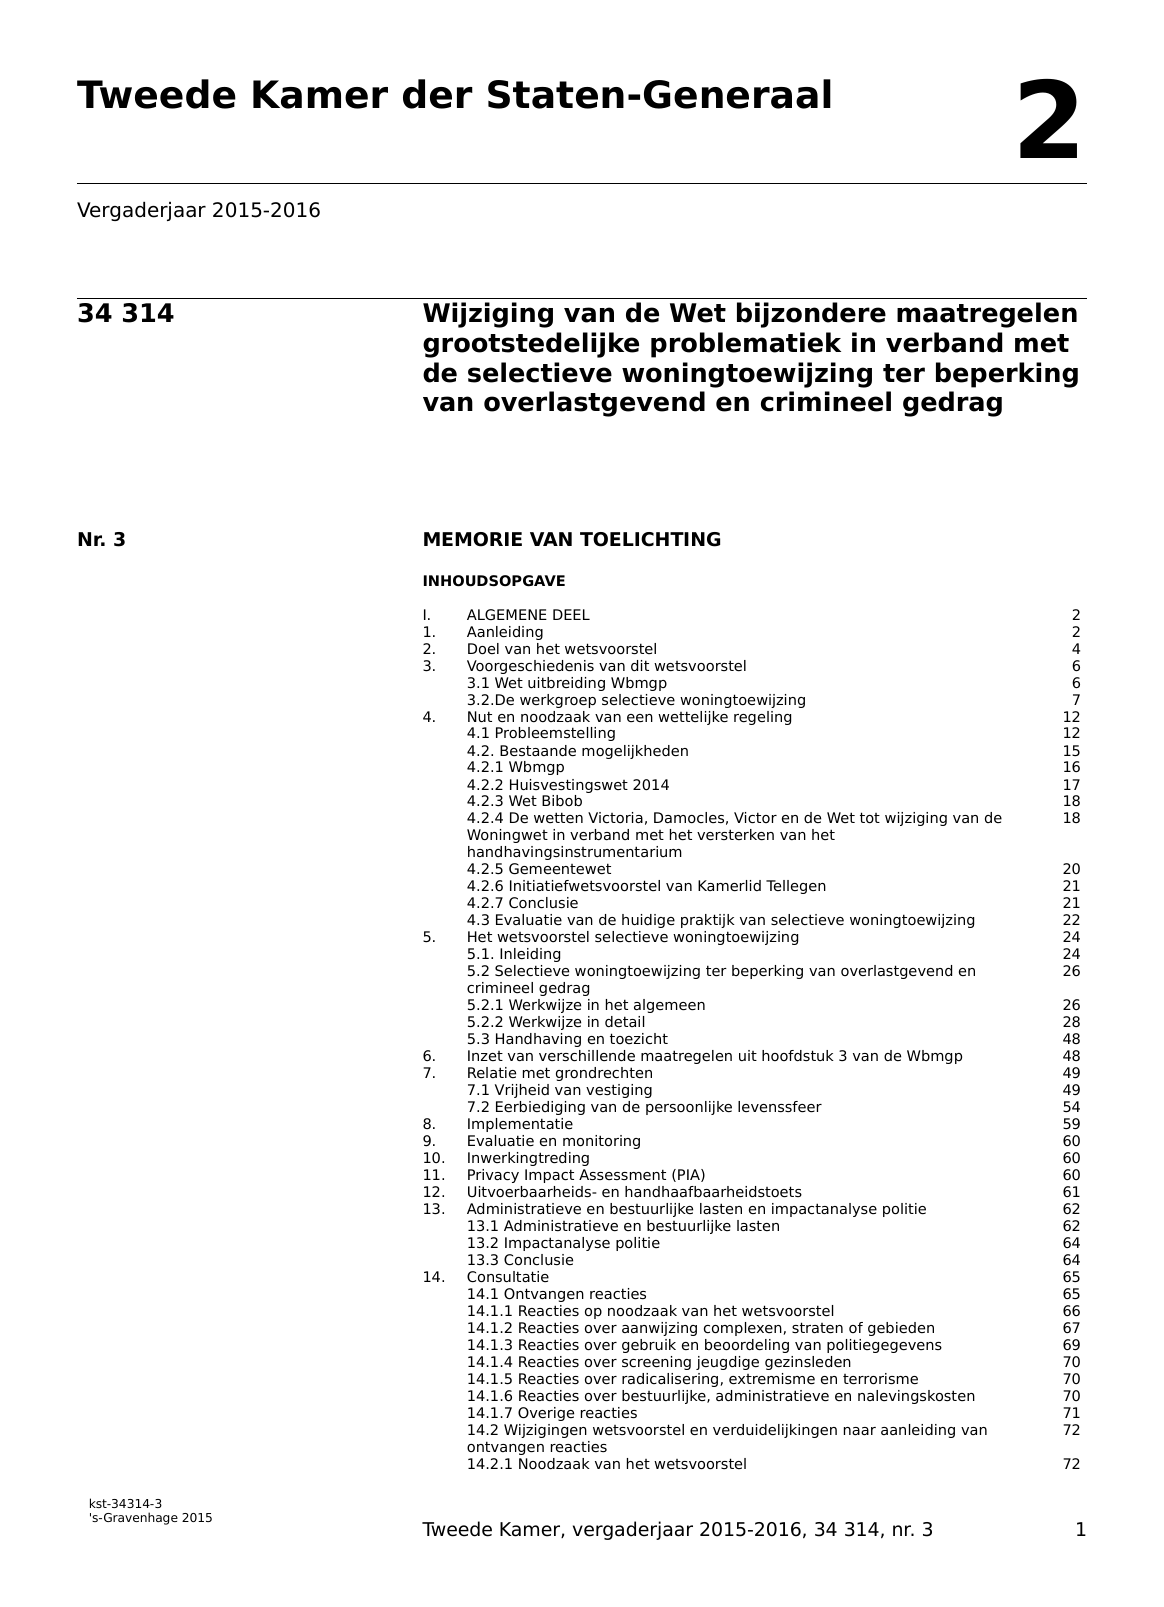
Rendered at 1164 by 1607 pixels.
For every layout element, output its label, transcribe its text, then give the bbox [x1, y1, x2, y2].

table_cell 13.1 Administratieve en bestuurlijke lasten [461, 1218, 1021, 1235]
table_cell [422, 675, 461, 691]
table_header [1021, 573, 1087, 589]
table_cell 62 [1021, 1218, 1087, 1235]
table_cell 54 [1021, 1099, 1087, 1116]
table_cell Evaluatie en monitoring [461, 1133, 1021, 1150]
table_cell Privacy Impact Assessment (PIA) [461, 1167, 1021, 1184]
table_cell [422, 1218, 461, 1235]
table_cell 12. [422, 1184, 461, 1201]
table_cell [422, 861, 461, 878]
table_cell 21 [1021, 895, 1087, 912]
table_cell 72 [1021, 1422, 1087, 1456]
table_cell Relatie met grondrechten [461, 1065, 1021, 1082]
table_cell [422, 1252, 461, 1269]
table_cell 14.1.1 Reacties op noodzaak van het wetsvoorstel [461, 1303, 1021, 1320]
table_cell [422, 759, 461, 776]
table_cell 5.2 Selectieve woningtoewijzing ter beperking van overlastgevend en crimineel gedrag [461, 963, 1021, 997]
table_cell 1. [422, 624, 461, 641]
table_cell 5.2.2 Werkwijze in detail [461, 1014, 1021, 1031]
table_cell [422, 1456, 461, 1472]
table_cell [422, 1082, 461, 1099]
table_cell 64 [1021, 1235, 1087, 1252]
table_cell 22 [1021, 912, 1087, 929]
table_cell 4.2.5 Gemeentewet [461, 861, 1021, 878]
table_cell [422, 1099, 461, 1116]
table_cell 24 [1021, 929, 1087, 946]
table_cell 4.2.3 Wet Bibob [461, 793, 1021, 810]
table_cell 10. [422, 1150, 461, 1167]
table_cell [461, 590, 659, 607]
table_cell 4.2.4 De wetten Victoria, Damocles, Victor en de Wet tot wijziging van de Woningwet in verband met het versterken van het handhavingsinstrumentarium [461, 810, 1021, 861]
table_cell Administratieve en bestuurlijke lasten en impactanalyse politie [461, 1201, 1021, 1218]
table_cell 18 [1021, 793, 1087, 810]
table_cell [422, 1014, 461, 1031]
table_cell 3.2.De werkgroep selectieve woningtoewijzing [461, 691, 1021, 708]
table_cell [422, 997, 461, 1014]
table_cell 12 [1021, 725, 1087, 742]
table_cell 14.1.6 Reacties over bestuurlijke, administratieve en nalevingskosten [461, 1388, 1021, 1404]
table_cell [422, 725, 461, 742]
subtitle Nr. 3 MEMORIE VAN TOELICHTING [77, 529, 1087, 551]
table_cell Inwerkingtreding [461, 1150, 1021, 1167]
table_cell 7.2 Eerbiediging van de persoonlijke levenssfeer [461, 1099, 1021, 1116]
table_cell [659, 590, 1021, 607]
table_cell 5.1. Inleiding [461, 946, 1021, 963]
table_cell 62 [1021, 1201, 1087, 1218]
table_cell 5. [422, 929, 461, 946]
table_cell 11. [422, 1167, 461, 1184]
table_cell 60 [1021, 1150, 1087, 1167]
table_cell 15 [1021, 743, 1087, 759]
table_header 2 [886, 59, 1087, 183]
table_cell 14.1.5 Reacties over radicalisering, extremisme en terrorisme [461, 1371, 1021, 1388]
table_cell 17 [1021, 776, 1087, 793]
table_cell 3.1 Wet uitbreiding Wbmgp [461, 675, 1021, 691]
table_cell 26 [1021, 963, 1087, 997]
table_cell 21 [1021, 878, 1087, 895]
table_cell 4.2. Bestaande mogelijkheden [461, 743, 1021, 759]
table_cell [422, 963, 461, 997]
table_cell 64 [1021, 1252, 1087, 1269]
table_cell 13.2 Impactanalyse politie [461, 1235, 1021, 1252]
subtitle 34 314 Wijziging van de Wet bijzondere maatregelen grootstedelijke problematiek in verband met de selectieve woningtoewijzing ter beperking van overlastgevend en crimineel gedrag [77, 299, 1087, 418]
table_cell 14.1 Ontvangen reacties [461, 1286, 1021, 1303]
table_cell [422, 1354, 461, 1371]
table_cell [422, 1371, 461, 1388]
table_cell Consultatie [461, 1269, 1021, 1286]
table_cell 2. [422, 641, 461, 657]
table_cell [422, 1286, 461, 1303]
table_cell [422, 1320, 461, 1337]
table_cell 7. [422, 1065, 461, 1082]
table_cell I. [422, 607, 461, 623]
table_cell Vergaderjaar 2015-2016 [77, 184, 1087, 298]
table_cell 71 [1021, 1405, 1087, 1422]
table_cell [422, 912, 461, 929]
table_cell Het wetsvoorstel selectieve woningtoewijzing [461, 929, 1021, 946]
table_cell [422, 895, 461, 912]
table_cell 14.1.2 Reacties over aanwijzing complexen, straten of gebieden [461, 1320, 1021, 1337]
table_cell Nut en noodzaak van een wettelijke regeling [461, 709, 1021, 725]
table_cell 14.2.1 Noodzaak van het wetsvoorstel [461, 1456, 1021, 1472]
table_cell Aanleiding [461, 624, 1021, 641]
table_cell [422, 1235, 461, 1252]
table_cell 3. [422, 658, 461, 674]
table_cell 24 [1021, 946, 1087, 963]
table_cell 18 [1021, 810, 1087, 861]
table_cell Inzet van verschillende maatregelen uit hoofdstuk 3 van de Wbmgp [461, 1048, 1021, 1065]
text kst-34314-3 [88, 1497, 323, 1511]
table_cell ALGEMENE DEEL [461, 607, 1021, 623]
table_cell 70 [1021, 1354, 1087, 1371]
table_cell 65 [1021, 1286, 1087, 1303]
table_cell 16 [1021, 759, 1087, 776]
table_cell [422, 793, 461, 810]
table_cell [422, 946, 461, 963]
table_cell 4 [1021, 641, 1087, 657]
table_cell 2 [1021, 607, 1087, 623]
table_cell 70 [1021, 1371, 1087, 1388]
table_cell 69 [1021, 1337, 1087, 1354]
table_cell [422, 1303, 461, 1320]
table_cell 2 [1021, 624, 1087, 641]
table_cell 6 [1021, 675, 1087, 691]
table_cell 14.1.7 Overige reacties [461, 1405, 1021, 1422]
table_cell 5.2.1 Werkwijze in het algemeen [461, 997, 1021, 1014]
table_cell [422, 743, 461, 759]
table_cell 4.2.6 Initiatiefwetsvoorstel van Kamerlid Tellegen [461, 878, 1021, 895]
table_cell 66 [1021, 1303, 1087, 1320]
table_cell 67 [1021, 1320, 1087, 1337]
table_cell 72 [1021, 1456, 1087, 1472]
table_cell 12 [1021, 709, 1087, 725]
table_cell 14.2 Wijzigingen wetsvoorstel en verduidelijkingen naar aanleiding van ontvangen reacties [461, 1422, 1021, 1456]
table_cell 65 [1021, 1269, 1087, 1286]
table_cell [422, 1422, 461, 1456]
table_cell 7.1 Vrijheid van vestiging [461, 1082, 1021, 1099]
table_cell 49 [1021, 1082, 1087, 1099]
table_cell 9. [422, 1133, 461, 1150]
table_cell Doel van het wetsvoorstel [461, 641, 1021, 657]
table_cell 28 [1021, 1014, 1087, 1031]
table_header INHOUDSOPGAVE [422, 573, 1021, 589]
table_cell 20 [1021, 861, 1087, 878]
table_cell Voorgeschiedenis van dit wetsvoorstel [461, 658, 1021, 674]
table_cell 4. [422, 709, 461, 725]
table_cell 13.3 Conclusie [461, 1252, 1021, 1269]
table_cell 14.1.3 Reacties over gebruik en beoordeling van politiegegevens [461, 1337, 1021, 1354]
table_cell 26 [1021, 997, 1087, 1014]
table_cell 8. [422, 1116, 461, 1133]
table_cell [422, 776, 461, 793]
table_cell 4.2.7 Conclusie [461, 895, 1021, 912]
table_cell [422, 1337, 461, 1354]
table_cell 48 [1021, 1048, 1087, 1065]
table_cell [422, 1405, 461, 1422]
table_cell 59 [1021, 1116, 1087, 1133]
table_cell 4.3 Evaluatie van de huidige praktijk van selectieve woningtoewijzing [461, 912, 1021, 929]
table_cell [422, 810, 461, 861]
table_cell 6 [1021, 658, 1087, 674]
table_cell Implementatie [461, 1116, 1021, 1133]
table_cell 60 [1021, 1167, 1087, 1184]
table_cell Uitvoerbaarheids- en handhaafbaarheidstoets [461, 1184, 1021, 1201]
table_cell 61 [1021, 1184, 1087, 1201]
table_cell 14. [422, 1269, 461, 1286]
table_cell [1021, 590, 1087, 607]
table_cell [422, 590, 461, 607]
table_cell 14.1.4 Reacties over screening jeugdige gezinsleden [461, 1354, 1021, 1371]
table_cell 4.1 Probleemstelling [461, 725, 1021, 742]
text 's-Gravenhage 2015 [88, 1511, 323, 1525]
table_cell [422, 878, 461, 895]
table_cell 6. [422, 1048, 461, 1065]
table_cell [422, 1388, 461, 1404]
table_cell 60 [1021, 1133, 1087, 1150]
table_cell [422, 691, 461, 708]
table_cell [422, 1031, 461, 1048]
table_cell 7 [1021, 691, 1087, 708]
table_cell 48 [1021, 1031, 1087, 1048]
table_cell 49 [1021, 1065, 1087, 1082]
table_cell 4.2.1 Wbmgp [461, 759, 1021, 776]
table_cell 4.2.2 Huisvestingswet 2014 [461, 776, 1021, 793]
table_cell 13. [422, 1201, 461, 1218]
table_header Tweede Kamer der Staten-Generaal [77, 59, 886, 183]
table_cell 70 [1021, 1388, 1087, 1404]
table_cell 5.3 Handhaving en toezicht [461, 1031, 1021, 1048]
